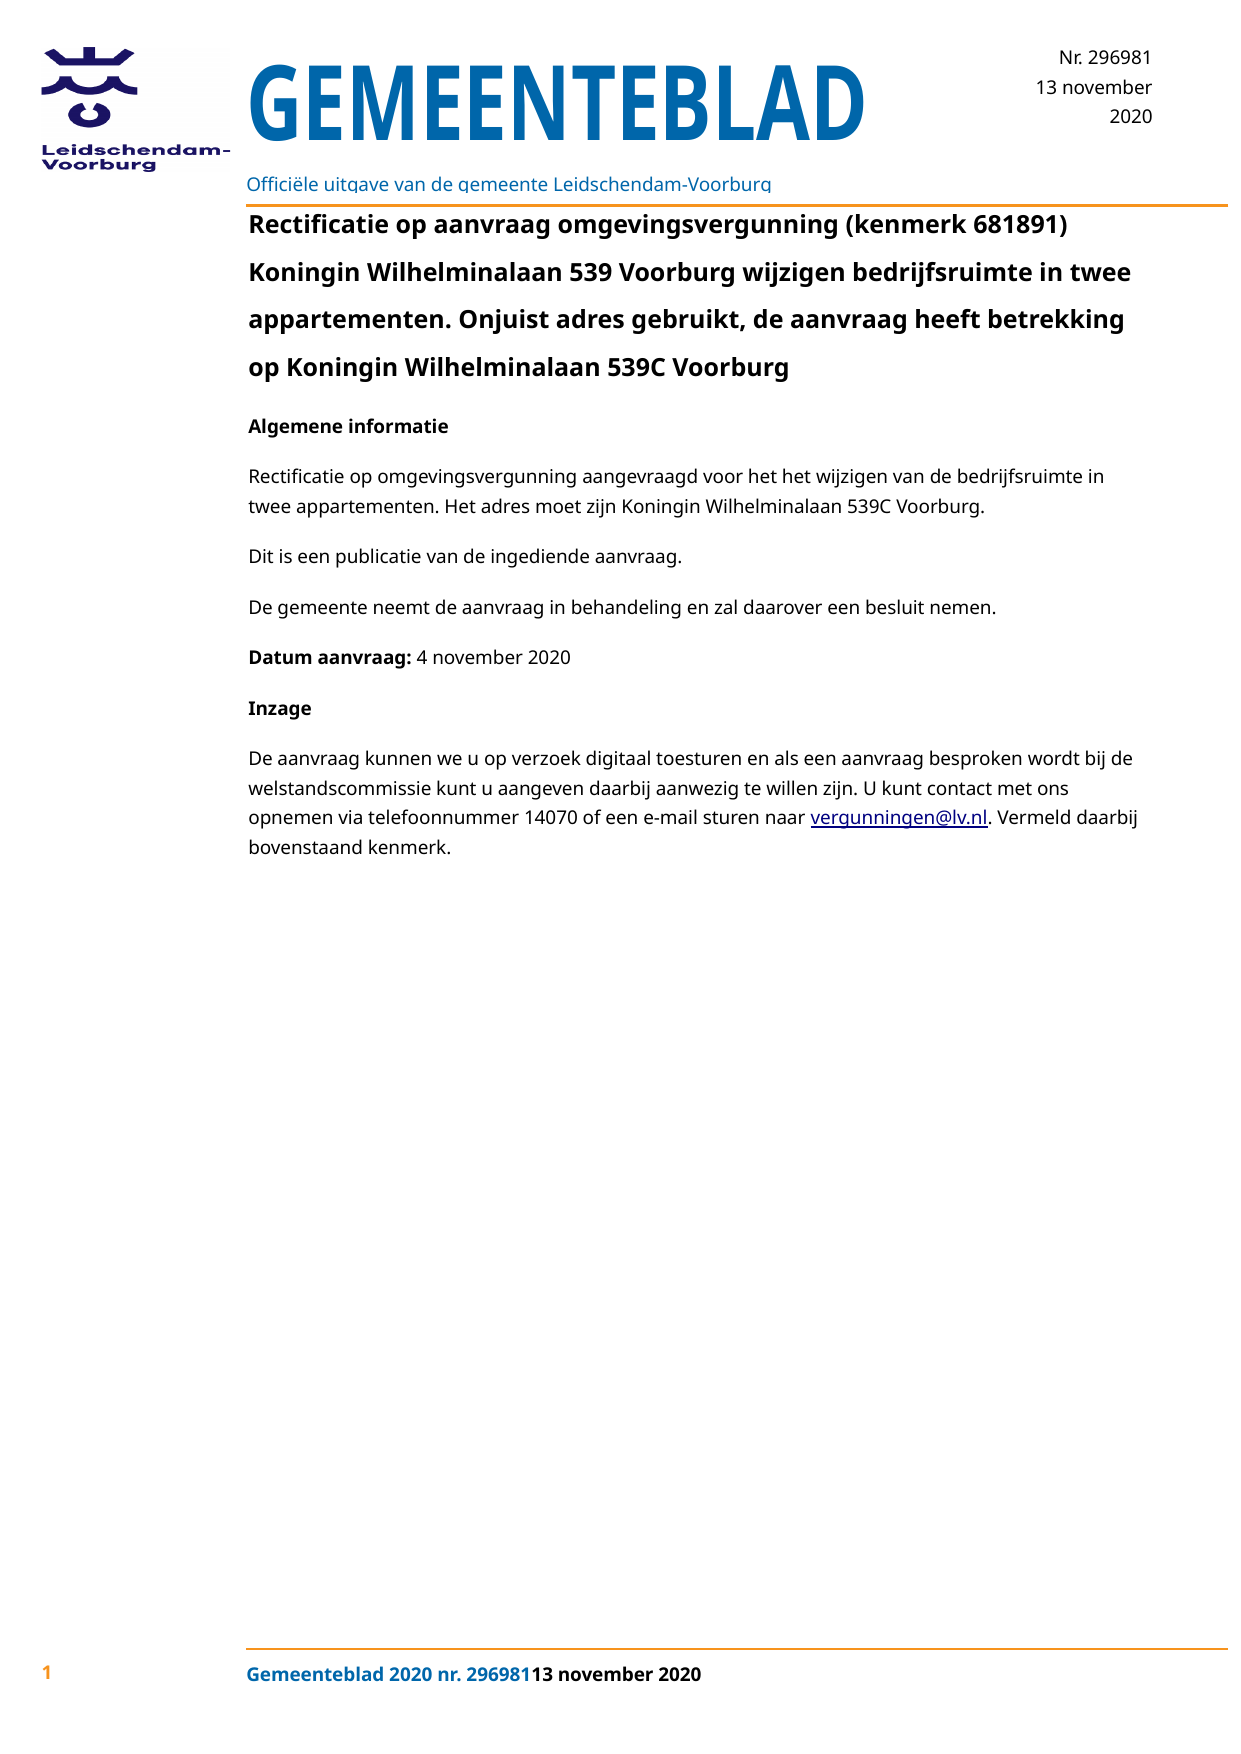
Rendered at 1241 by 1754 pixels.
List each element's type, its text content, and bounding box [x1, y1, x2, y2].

text Datum aanvraag: 4 november 2020 [248, 644, 1152, 670]
text Algemene informatie [248, 413, 1152, 439]
picture [41, 47, 231, 172]
text Rectificatie op aanvraag omgevingsvergunning (kenmerk 681891) Koningin Wilhelminalaan 539 Voorburg wijzigen bedrijfsruimte in twee appartementen. Onjuist adres gebruikt, de aanvraag heeft betrekking op Koningin Wilhelminalaan 539C Voorburg [248, 207, 1152, 384]
text Rectificatie op omgevingsvergunning aangevraagd voor het het wijzigen van de bedrijfsruimte in twee appartementen. Het adres moet zijn Koningin Wilhelminalaan 539C Voorburg. [248, 463, 1152, 519]
text Inzage [248, 695, 1152, 721]
text De gemeente neemt de aanvraag in behandeling en zal daarover een besluit nemen. [248, 594, 1152, 620]
text De aanvraag kunnen we u op verzoek digitaal toesturen en als een aanvraag besproken wordt bij de welstandscommissie kunt u aangeven daarbij aanwezig te willen zijn. U kunt contact met ons opnemen via telefoonnummer 14070 of een e-mail sturen naar vergunningen@lv.nl. Vermeld daarbij bovenstaand kenmerk. [248, 745, 1152, 860]
text Dit is een publicatie van de ingediende aanvraag. [248, 543, 1152, 569]
